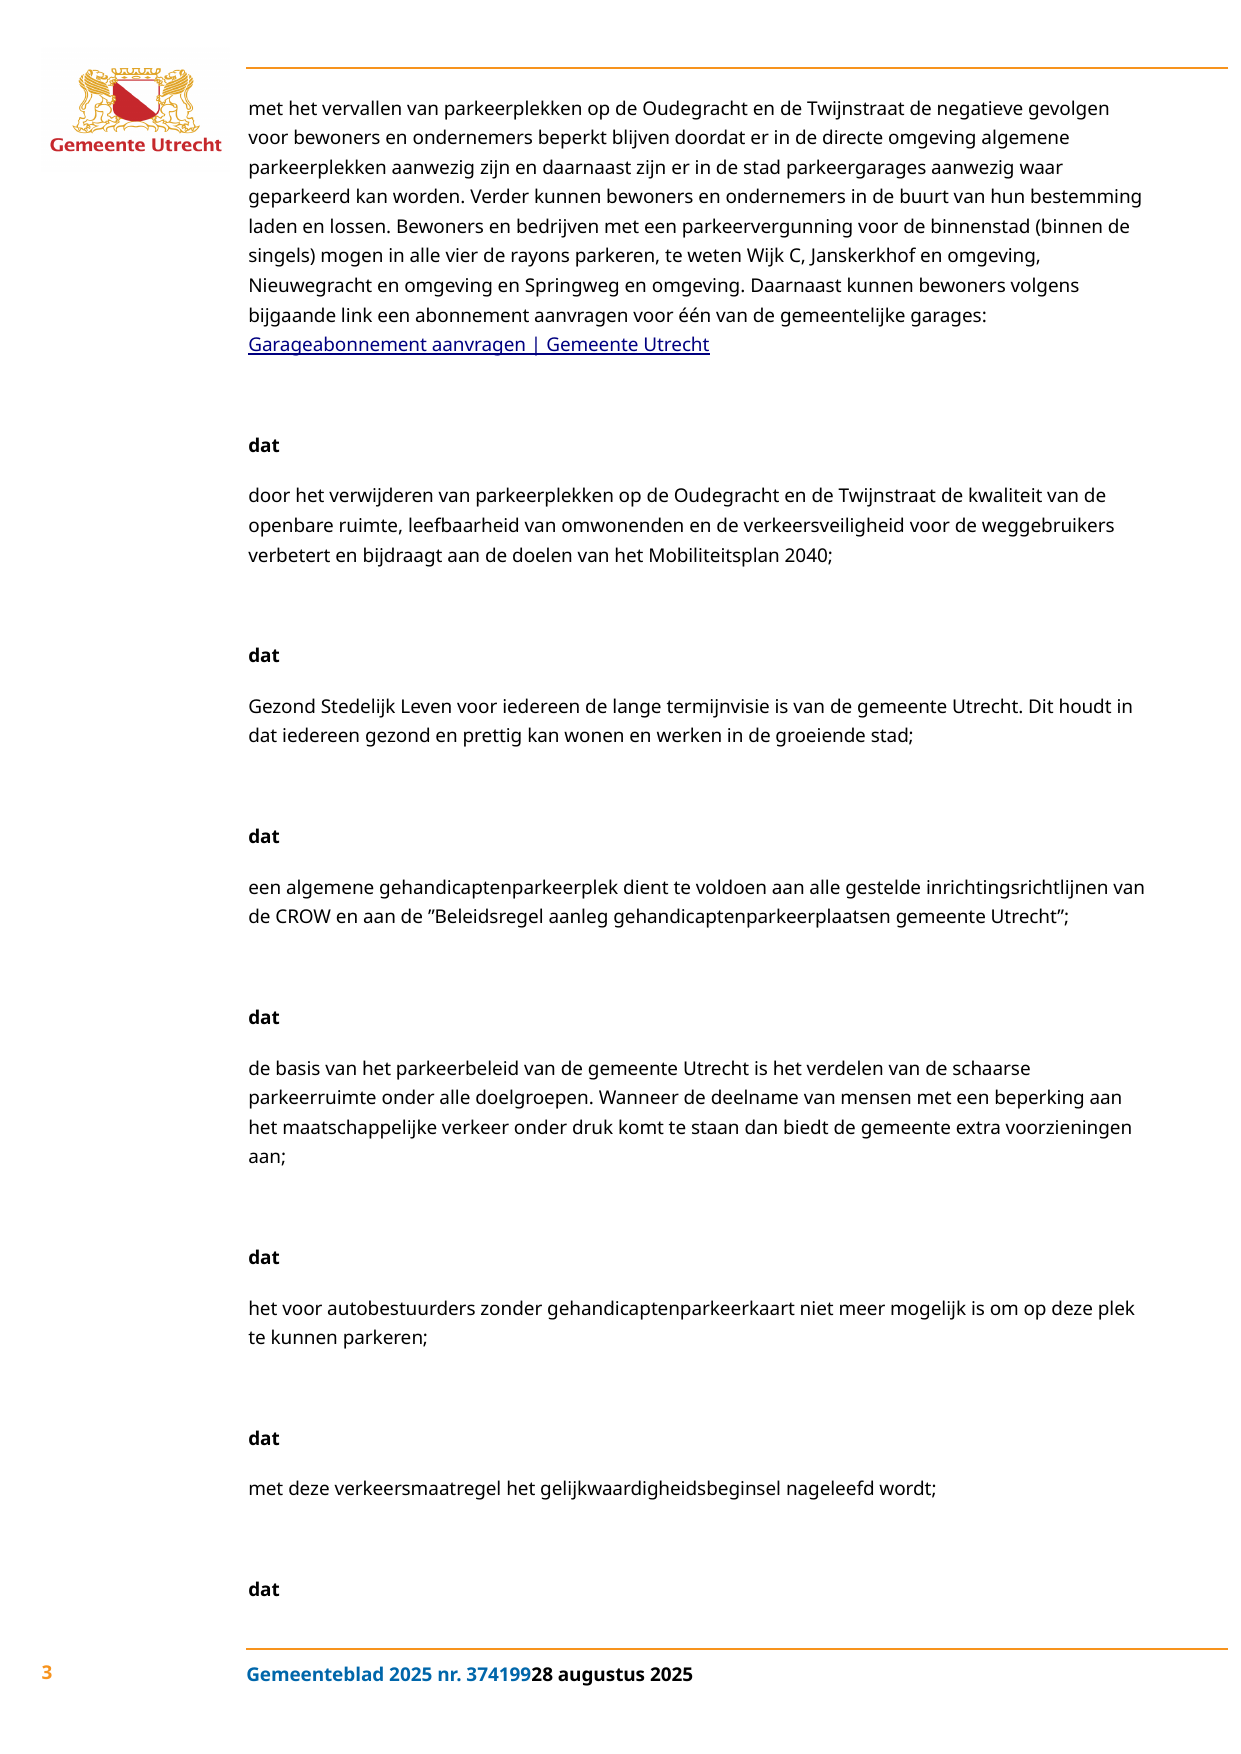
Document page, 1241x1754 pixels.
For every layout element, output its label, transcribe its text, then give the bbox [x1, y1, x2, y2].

text dat [248, 1425, 1152, 1451]
text dat [248, 1576, 1152, 1602]
text het voor autobestuurders zonder gehandicaptenparkeerkaart niet meer mogelijk is om op deze plek te kunnen parkeren; [248, 1295, 1152, 1350]
text dat [248, 643, 1152, 668]
text dat [248, 1004, 1152, 1030]
text dat [248, 432, 1152, 458]
text met het vervallen van parkeerplekken op de Oudegracht en de Twijnstraat de negatieve gevolgen voor bewoners en ondernemers beperkt blijven doordat er in de directe omgeving algemene parkeerplekken aanwezig zijn en daarnaast zijn er in de stad parkeergarages aanwezig waar geparkeerd kan worden. Verder kunnen bewoners en ondernemers in de buurt van hun bestemming laden en lossen. Bewoners en bedrijven met een parkeervergunning voor de binnenstad (binnen de singels) mogen in alle vier de rayons parkeren, te weten Wijk C, Janskerkhof en omgeving, Nieuwegracht en omgeving en Springweg en omgeving. Daarnaast kunnen bewoners volgens bijgaande link een abonnement aanvragen voor één van de gemeentelijke garages: Garageabonnement aanvragen | Gemeente Utrecht [248, 95, 1152, 357]
text dat [248, 823, 1152, 849]
text Gezond Stedelijk Leven voor iedereen de lange termijnvisie is van de gemeente Utrecht. Dit houdt in dat iedereen gezond en prettig kan wonen en werken in de groeiende stad; [248, 693, 1152, 748]
text de basis van het parkeerbeleid van de gemeente Utrecht is het verdelen van de schaarse parkeerruimte onder alle doelgroepen. Wanneer de deelname van mensen met een beperking aan het maatschappelijke verkeer onder druk komt te staan dan biedt de gemeente extra voorzieningen aan; [248, 1055, 1152, 1169]
text dat [248, 1244, 1152, 1270]
text door het verwijderen van parkeerplekken op de Oudegracht en de Twijnstraat de kwaliteit van de openbare ruimte, leefbaarheid van omwonenden en de verkeersveiligheid voor de weggebruikers verbetert en bijdraagt aan de doelen van het Mobiliteitsplan 2040; [248, 483, 1152, 568]
picture [41, 47, 231, 172]
text met deze verkeersmaatregel het gelijkwaardigheidsbeginsel nageleefd wordt; [248, 1476, 1152, 1501]
text een algemene gehandicaptenparkeerplek dient te voldoen aan alle gestelde inrichtingsrichtlijnen van de CROW en aan de ”Beleidsregel aanleg gehandicaptenparkeerplaatsen gemeente Utrecht”; [248, 874, 1152, 929]
